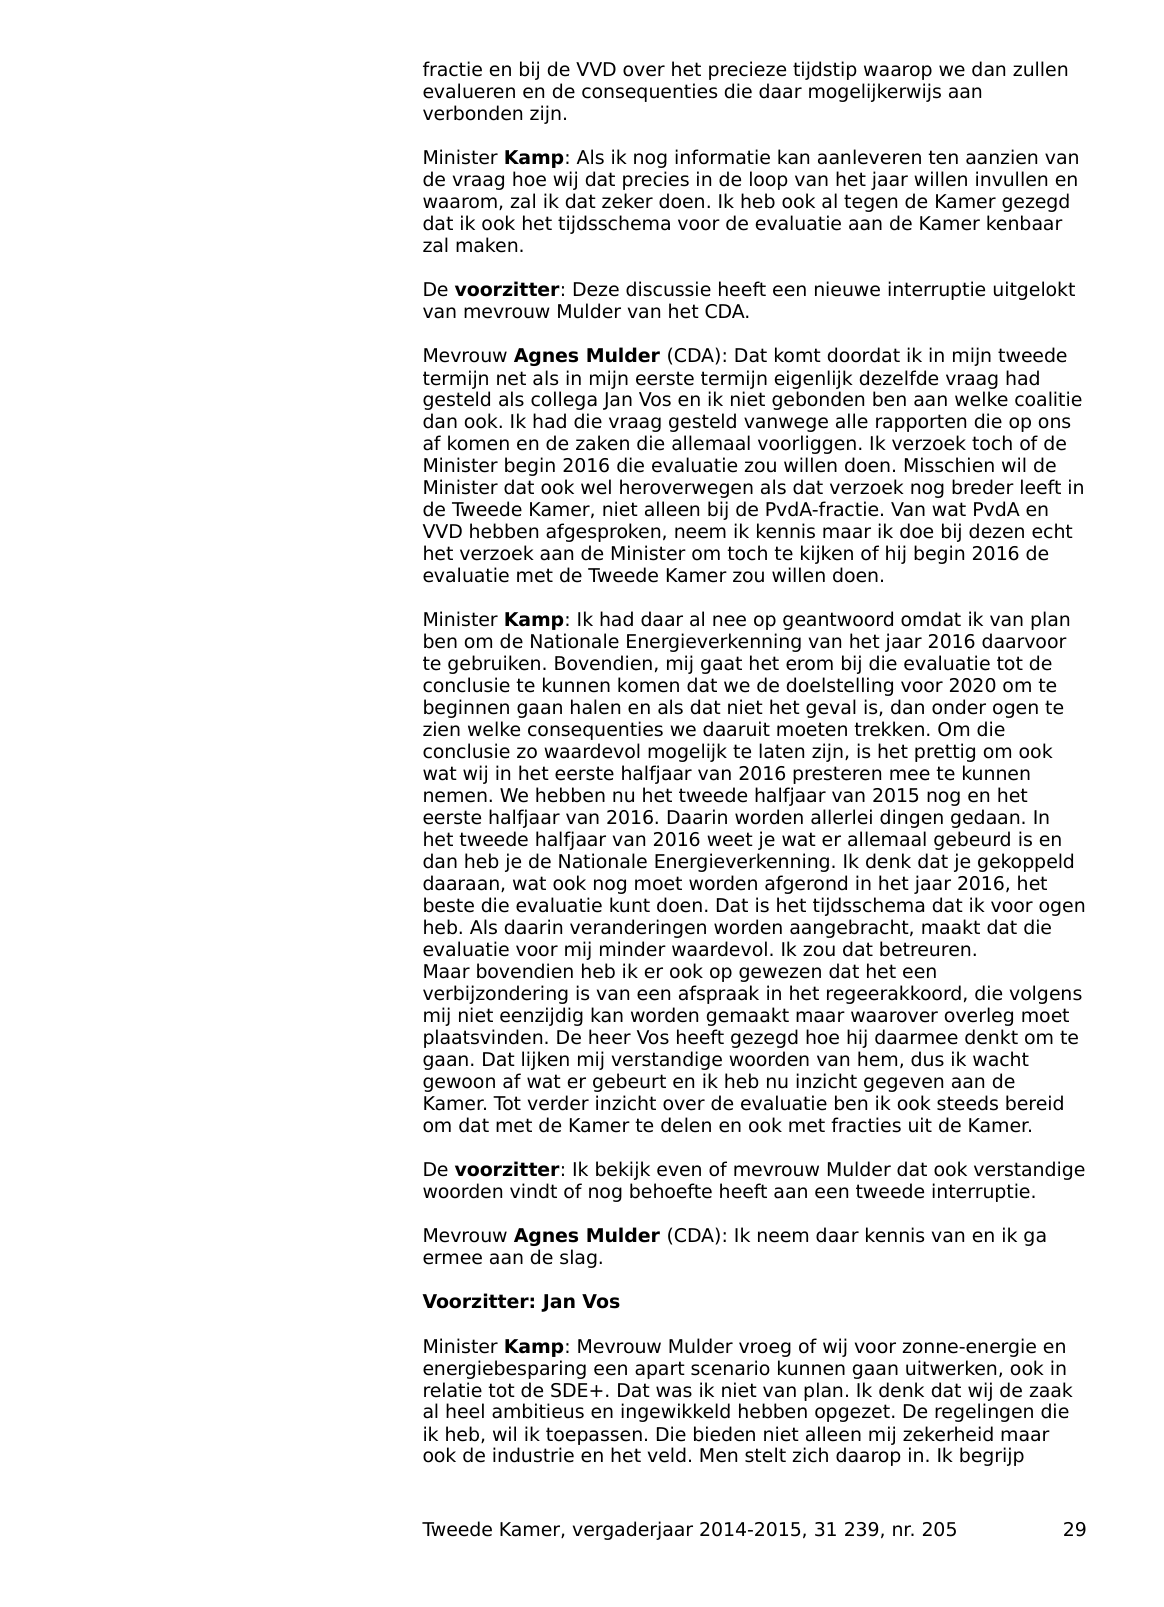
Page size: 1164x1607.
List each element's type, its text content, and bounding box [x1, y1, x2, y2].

text fractie en bij de VVD over het precieze tijdstip waarop we dan zullen evalueren en de consequenties die daar mogelijkerwijs aan verbonden zijn. [422, 59, 1087, 125]
text Minister Kamp: Ik had daar al nee op geantwoord omdat ik van plan ben om de Nationale Energieverkenning van het jaar 2016 daarvoor te gebruiken. Bovendien, mij gaat het erom bij die evaluatie tot de conclusie te kunnen komen dat we de doelstelling voor 2020 om te beginnen gaan halen en als dat niet het geval is, dan onder ogen te zien welke consequenties we daaruit moeten trekken. Om die conclusie zo waardevol mogelijk te laten zijn, is het prettig om ook wat wij in het eerste halfjaar van 2016 presteren mee te kunnen nemen. We hebben nu het tweede halfjaar van 2015 nog en het eerste halfjaar van 2016. Daarin worden allerlei dingen gedaan. In het tweede halfjaar van 2016 weet je wat er allemaal gebeurd is en dan heb je de Nationale Energieverkenning. Ik denk dat je gekoppeld daaraan, wat ook nog moet worden afgerond in het jaar 2016, het beste die evaluatie kunt doen. Dat is het tijdsschema dat ik voor ogen heb. Als daarin veranderingen worden aangebracht, maakt dat die evaluatie voor mij minder waardevol. Ik zou dat betreuren. [422, 609, 1087, 961]
text Mevrouw Agnes Mulder (CDA): Ik neem daar kennis van en ik ga ermee aan de slag. [422, 1225, 1087, 1269]
text Maar bovendien heb ik er ook op gewezen dat het een verbijzondering is van een afspraak in het regeerakkoord, die volgens mij niet eenzijdig kan worden gemaakt maar waarover overleg moet plaatsvinden. De heer Vos heeft gezegd hoe hij daarmee denkt om te gaan. Dat lijken mij verstandige woorden van hem, dus ik wacht gewoon af wat er gebeurt en ik heb nu inzicht gegeven aan de Kamer. Tot verder inzicht over de evaluatie ben ik ook steeds bereid om dat met de Kamer te delen en ook met fracties uit de Kamer. [422, 961, 1087, 1137]
text Minister Kamp: Als ik nog informatie kan aanleveren ten aanzien van de vraag hoe wij dat precies in de loop van het jaar willen invullen en waarom, zal ik dat zeker doen. Ik heb ook al tegen de Kamer gezegd dat ik ook het tijdsschema voor de evaluatie aan de Kamer kenbaar zal maken. [422, 147, 1087, 257]
text De voorzitter: Ik bekijk even of mevrouw Mulder dat ook verstandige woorden vindt of nog behoefte heeft aan een tweede interruptie. [422, 1159, 1087, 1203]
subtitle Voorzitter: Jan Vos [422, 1291, 1087, 1313]
text Mevrouw Agnes Mulder (CDA): Dat komt doordat ik in mijn tweede termijn net als in mijn eerste termijn eigenlijk dezelfde vraag had gesteld als collega Jan Vos en ik niet gebonden ben aan welke coalitie dan ook. Ik had die vraag gesteld vanwege alle rapporten die op ons af komen en de zaken die allemaal voorliggen. Ik verzoek toch of de Minister begin 2016 die evaluatie zou willen doen. Misschien wil de Minister dat ook wel heroverwegen als dat verzoek nog breder leeft in de Tweede Kamer, niet alleen bij de PvdA-fractie. Van wat PvdA en VVD hebben afgesproken, neem ik kennis maar ik doe bij dezen echt het verzoek aan de Minister om toch te kijken of hij begin 2016 de evaluatie met de Tweede Kamer zou willen doen. [422, 345, 1087, 587]
text De voorzitter: Deze discussie heeft een nieuwe interruptie uitgelokt van mevrouw Mulder van het CDA. [422, 279, 1087, 323]
text Minister Kamp: Mevrouw Mulder vroeg of wij voor zonne-energie en energiebesparing een apart scenario kunnen gaan uitwerken, ook in relatie tot de SDE+. Dat was ik niet van plan. Ik denk dat wij de zaak al heel ambitieus en ingewikkeld hebben opgezet. De regelingen die ik heb, wil ik toepassen. Die bieden niet alleen mij zekerheid maar ook de industrie en het veld. Men stelt zich daarop in. Ik begrijp [422, 1336, 1087, 1467]
